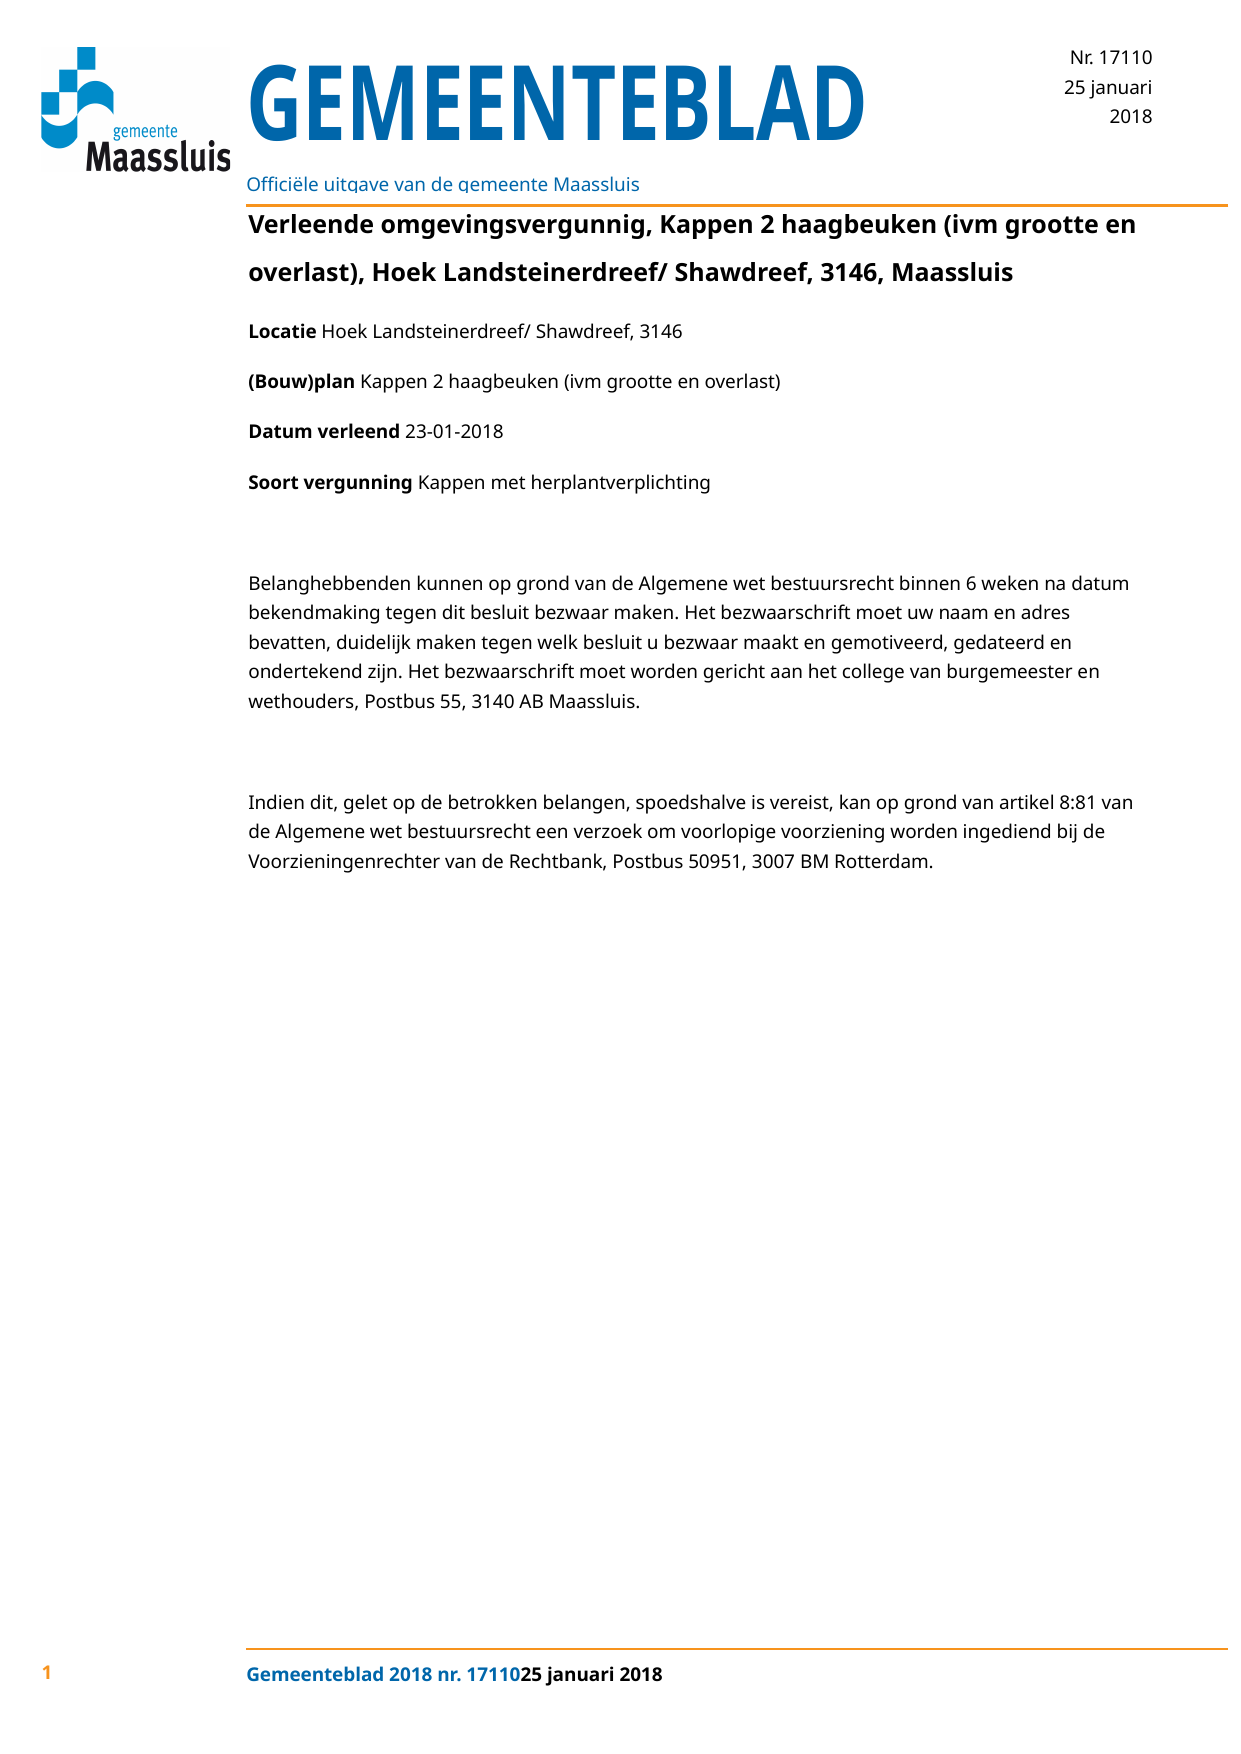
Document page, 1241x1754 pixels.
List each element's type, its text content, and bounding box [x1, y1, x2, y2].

text Verleende omgevingsvergunnig, Kappen 2 haagbeuken (ivm grootte en overlast), Hoek Landsteinerdreef/ Shawdreef, 3146, Maassluis [248, 207, 1152, 288]
text Belanghebbenden kunnen op grond van de Algemene wet bestuursrecht binnen 6 weken na datum bekendmaking tegen dit besluit bezwaar maken. Het bezwaarschrift moet uw naam en adres bevatten, duidelijk maken tegen welk besluit u bezwaar maakt en gemotiveerd, gedateerd en ondertekend zijn. Het bezwaarschrift moet worden gericht aan het college van burgemeester en wethouders, Postbus 55, 3140 AB Maassluis. [248, 570, 1152, 714]
text Locatie Hoek Landsteinerdreef/ Shawdreef, 3146 [248, 318, 1152, 344]
text Datum verleend 23-01-2018 [248, 419, 1152, 444]
picture [41, 47, 231, 172]
picture [41, 47, 77, 92]
text (Bouw)plan Kappen 2 haagbeuken (ivm grootte en overlast) [248, 368, 1152, 394]
text Soort vergunning Kappen met herplantverplichting [248, 469, 1152, 495]
text Indien dit, gelet op de betrokken belangen, spoedshalve is vereist, kan op grond van artikel 8:81 van de Algemene wet bestuursrecht een verzoek om voorlopige voorziening worden ingediend bij de Voorzieningenrechter van de Rechtbank, Postbus 50951, 3007 BM Rotterdam. [248, 789, 1152, 874]
